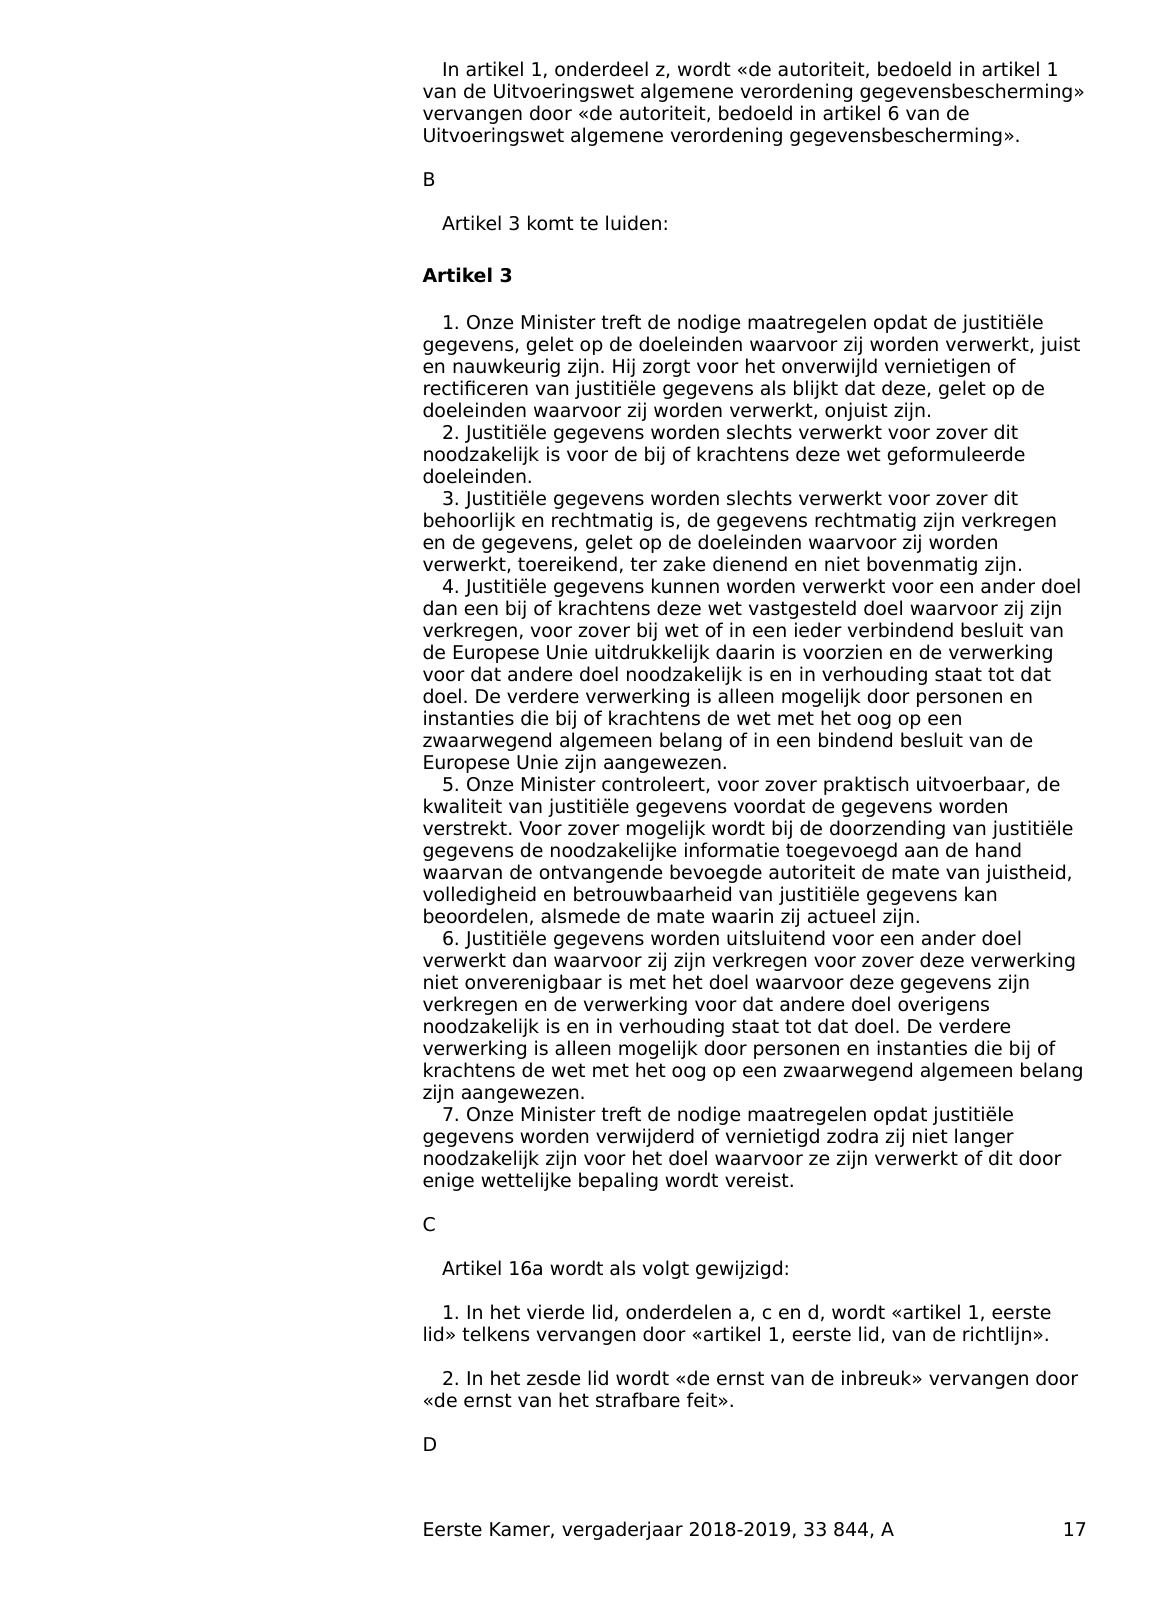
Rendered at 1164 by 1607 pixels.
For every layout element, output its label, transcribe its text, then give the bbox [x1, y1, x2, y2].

text In artikel 1, onderdeel z, wordt «de autoriteit, bedoeld in artikel 1 van de Uitvoeringswet algemene verordening gegevensbescherming» vervangen door «de autoriteit, bedoeld in artikel 6 van de Uitvoeringswet algemene verordening gegevensbescherming». [422, 59, 1087, 147]
text 7. Onze Minister treft de nodige maatregelen opdat justitiële gegevens worden verwijderd of vernietigd zodra zij niet langer noodzakelijk zijn voor het doel waarvoor ze zijn verwerkt of dit door enige wettelijke bepaling wordt vereist. [422, 1103, 1087, 1191]
text 2. In het zesde lid wordt «de ernst van de inbreuk» vervangen door «de ernst van het strafbare feit». [422, 1368, 1087, 1412]
subtitle Artikel 3 [422, 265, 1087, 287]
text Artikel 16a wordt als volgt gewijzigd: [422, 1258, 1087, 1280]
text 2. Justitiële gegevens worden slechts verwerkt voor zover dit noodzakelijk is voor de bij of krachtens deze wet geformuleerde doeleinden. [422, 422, 1087, 488]
text C [422, 1214, 1087, 1236]
text D [422, 1434, 1087, 1456]
text 3. Justitiële gegevens worden slechts verwerkt voor zover dit behoorlijk en rechtmatig is, de gegevens rechtmatig zijn verkregen en de gegevens, gelet op de doeleinden waarvoor zij worden verwerkt, toereikend, ter zake dienend en niet bovenmatig zijn. [422, 488, 1087, 576]
text 1. Onze Minister treft de nodige maatregelen opdat de justitiële gegevens, gelet op de doeleinden waarvoor zij worden verwerkt, juist en nauwkeurig zijn. Hij zorgt voor het onverwijld vernietigen of rectificeren van justitiële gegevens als blijkt dat deze, gelet op de doeleinden waarvoor zij worden verwerkt, onjuist zijn. [422, 312, 1087, 422]
text 5. Onze Minister controleert, voor zover praktisch uitvoerbaar, de kwaliteit van justitiële gegevens voordat de gegevens worden verstrekt. Voor zover mogelijk wordt bij de doorzending van justitiële gegevens de noodzakelijke informatie toegevoegd aan de hand waarvan de ontvangende bevoegde autoriteit de mate van juistheid, volledigheid en betrouwbaarheid van justitiële gegevens kan beoordelen, alsmede de mate waarin zij actueel zijn. [422, 774, 1087, 928]
text 1. In het vierde lid, onderdelen a, c en d, wordt «artikel 1, eerste lid» telkens vervangen door «artikel 1, eerste lid, van de richtlijn». [422, 1302, 1087, 1346]
text Artikel 3 komt te luiden: [422, 213, 1087, 235]
text 4. Justitiële gegevens kunnen worden verwerkt voor een ander doel dan een bij of krachtens deze wet vastgesteld doel waarvoor zij zijn verkregen, voor zover bij wet of in een ieder verbindend besluit van de Europese Unie uitdrukkelijk daarin is voorzien en de verwerking voor dat andere doel noodzakelijk is en in verhouding staat tot dat doel. De verdere verwerking is alleen mogelijk door personen en instanties die bij of krachtens de wet met het oog op een zwaarwegend algemeen belang of in een bindend besluit van de Europese Unie zijn aangewezen. [422, 576, 1087, 774]
text 6. Justitiële gegevens worden uitsluitend voor een ander doel verwerkt dan waarvoor zij zijn verkregen voor zover deze verwerking niet onverenigbaar is met het doel waarvoor deze gegevens zijn verkregen en de verwerking voor dat andere doel overigens noodzakelijk is en in verhouding staat tot dat doel. De verdere verwerking is alleen mogelijk door personen en instanties die bij of krachtens de wet met het oog op een zwaarwegend algemeen belang zijn aangewezen. [422, 928, 1087, 1103]
text B [422, 169, 1087, 191]
